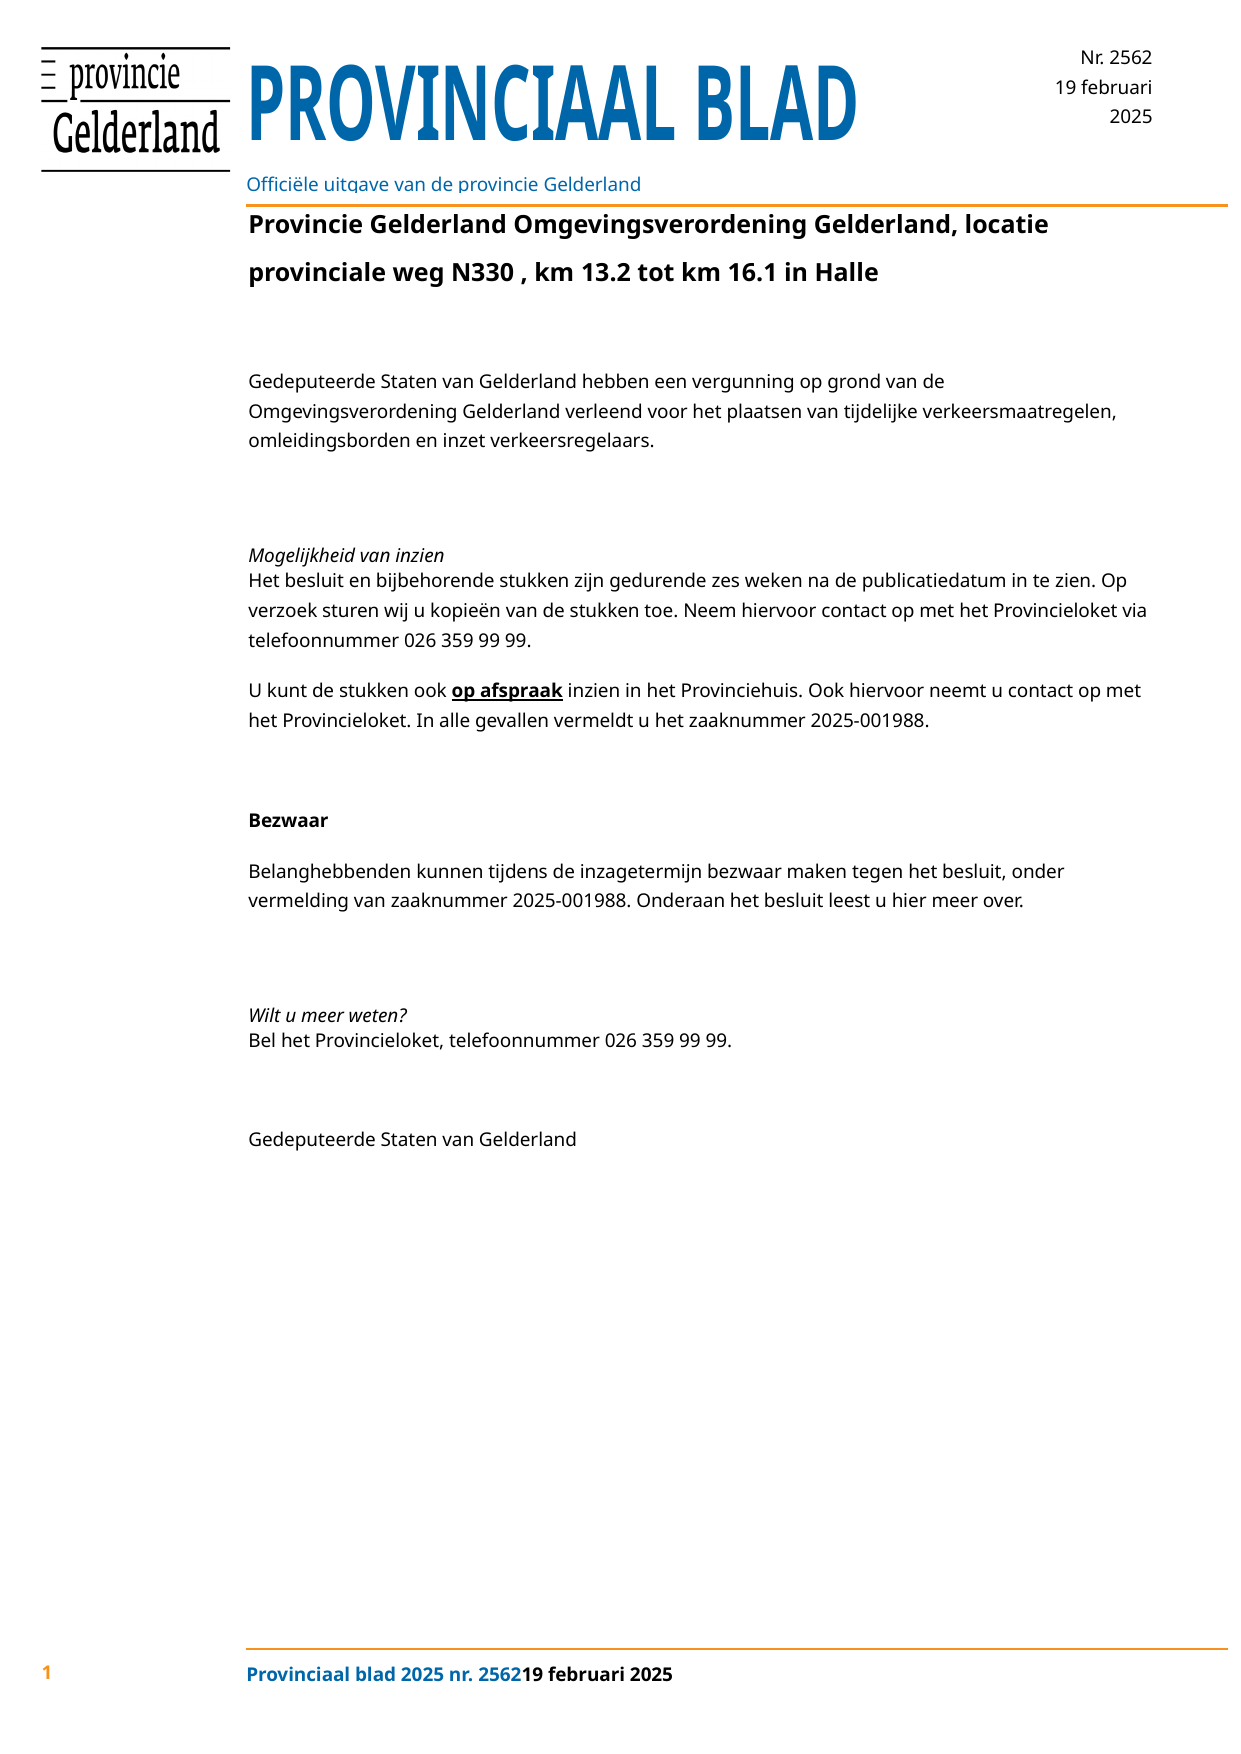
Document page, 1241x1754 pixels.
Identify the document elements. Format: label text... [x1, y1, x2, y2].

text U kunt de stukken ook op afspraak inzien in het Provinciehuis. Ook hiervoor neemt u contact op met het Provincieloket. In alle gevallen vermeldt u het zaaknummer 2025-001988. [248, 677, 1152, 732]
text Provincie Gelderland Omgevingsverordening Gelderland, locatie provinciale weg N330 , km 13.2 tot km 16.1 in Halle [248, 207, 1152, 288]
text Bezwaar [248, 808, 1152, 833]
text Bel het Provincieloket, telefoonnummer 026 359 99 99. [248, 1028, 1152, 1053]
text Mogelijkheid van inzien [248, 542, 1152, 568]
picture [41, 47, 231, 172]
text Wilt u meer weten? [248, 1002, 1152, 1028]
text Gedeputeerde Staten van Gelderland [248, 1126, 1152, 1152]
text Gedeputeerde Staten van Gelderland hebben een vergunning op grond van de Omgevingsverordening Gelderland verleend voor het plaatsen van tijdelijke verkeersmaatregelen, omleidingsborden en inzet verkeersregelaars. [248, 368, 1152, 453]
text Belanghebbenden kunnen tijdens de inzagetermijn bezwaar maken tegen het besluit, onder vermelding van zaaknummer 2025-001988. Onderaan het besluit leest u hier meer over. [248, 858, 1152, 913]
text Het besluit en bijbehorende stukken zijn gedurende zes weken na de publicatiedatum in te zien. Op verzoek sturen wij u kopieën van de stukken toe. Neem hiervoor contact op met het Provincieloket via telefoonnummer 026 359 99 99. [248, 568, 1152, 652]
